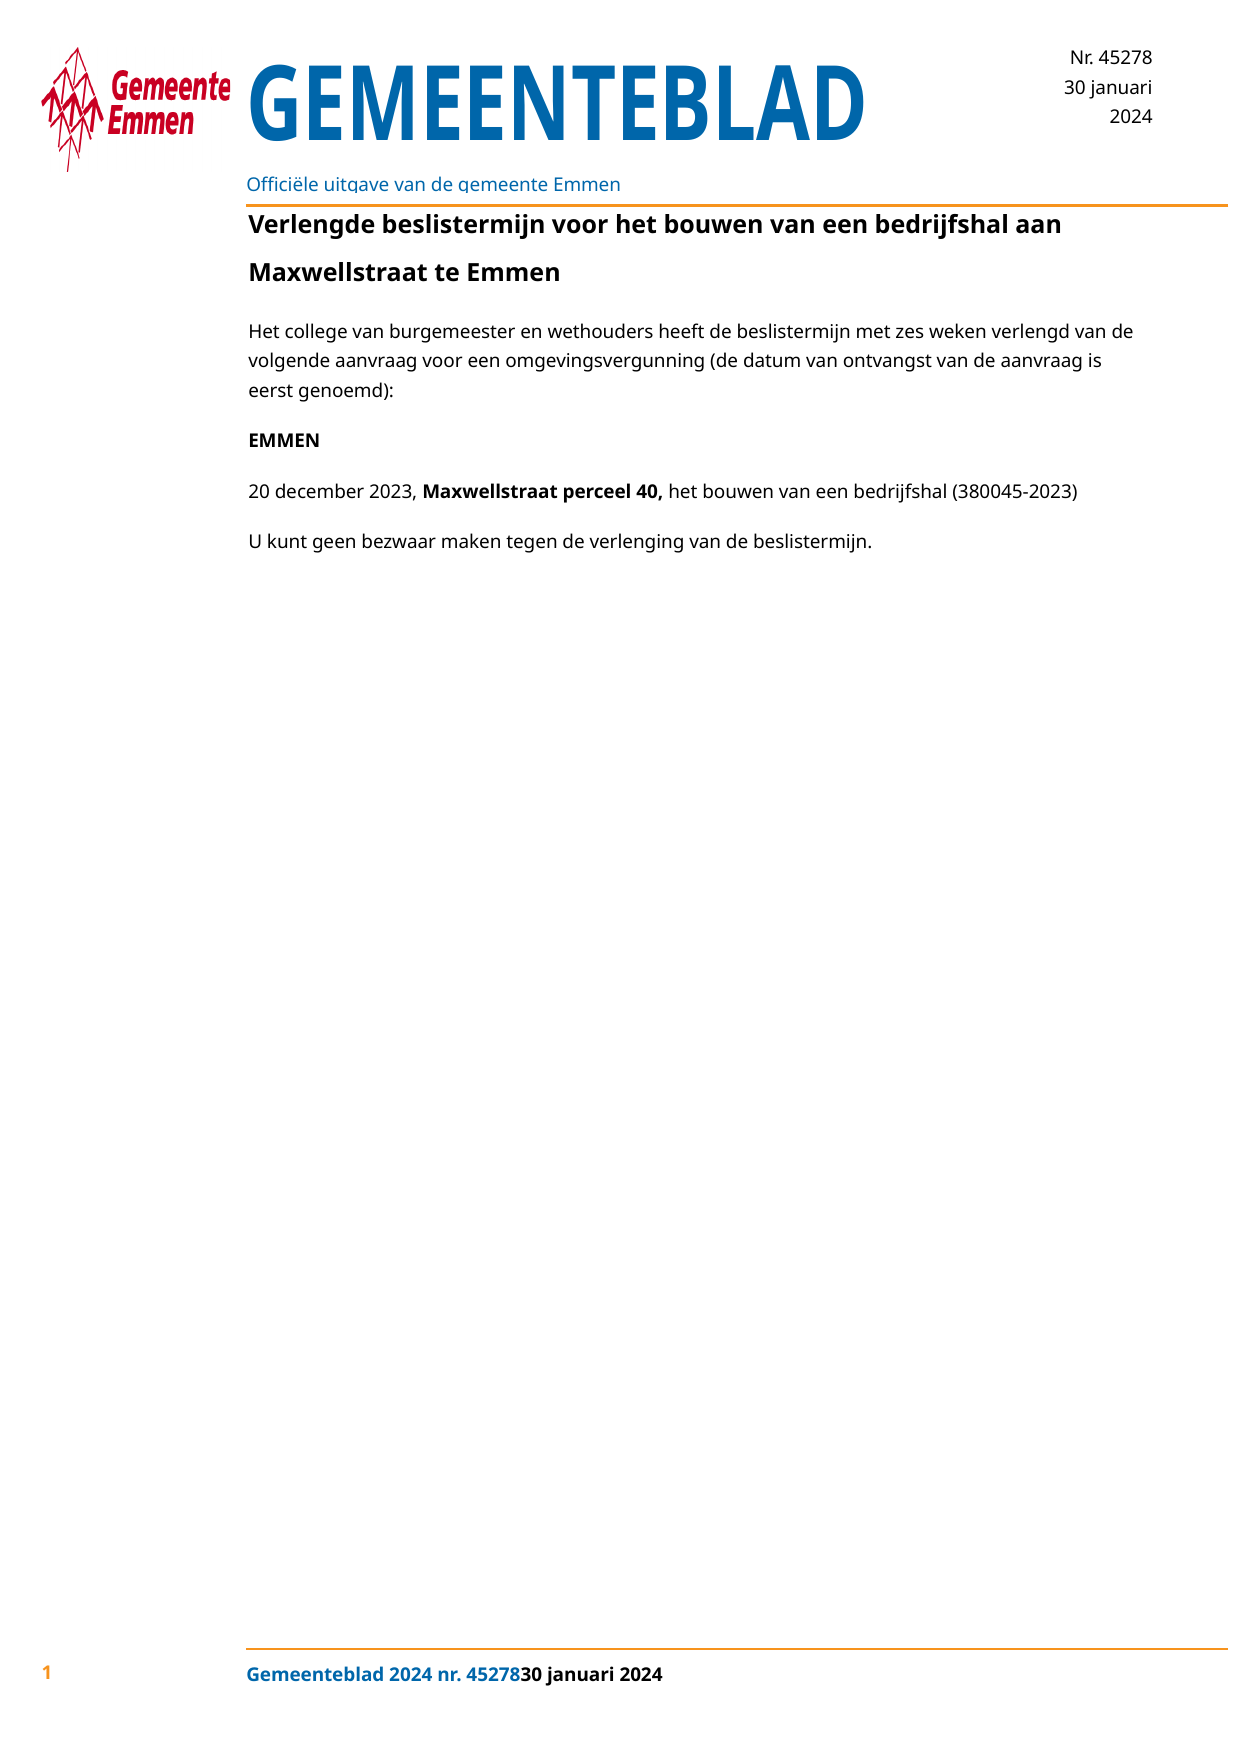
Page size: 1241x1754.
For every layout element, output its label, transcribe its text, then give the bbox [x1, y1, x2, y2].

text EMMEN [248, 427, 1152, 453]
text Het college van burgemeester en wethouders heeft de beslistermijn met zes weken verlengd van de volgende aanvraag voor een omgevingsvergunning (de datum van ontvangst van de aanvraag is eerst genoemd): [248, 318, 1152, 403]
text U kunt geen bezwaar maken tegen de verlenging van de beslistermijn. [248, 528, 1152, 554]
text 20 december 2023, Maxwellstraat perceel 40, het bouwen van een bedrijfshal (380045-2023) [248, 478, 1152, 504]
text Verlengde beslistermijn voor het bouwen van een bedrijfshal aan Maxwellstraat te Emmen [248, 207, 1152, 288]
picture [41, 47, 231, 172]
